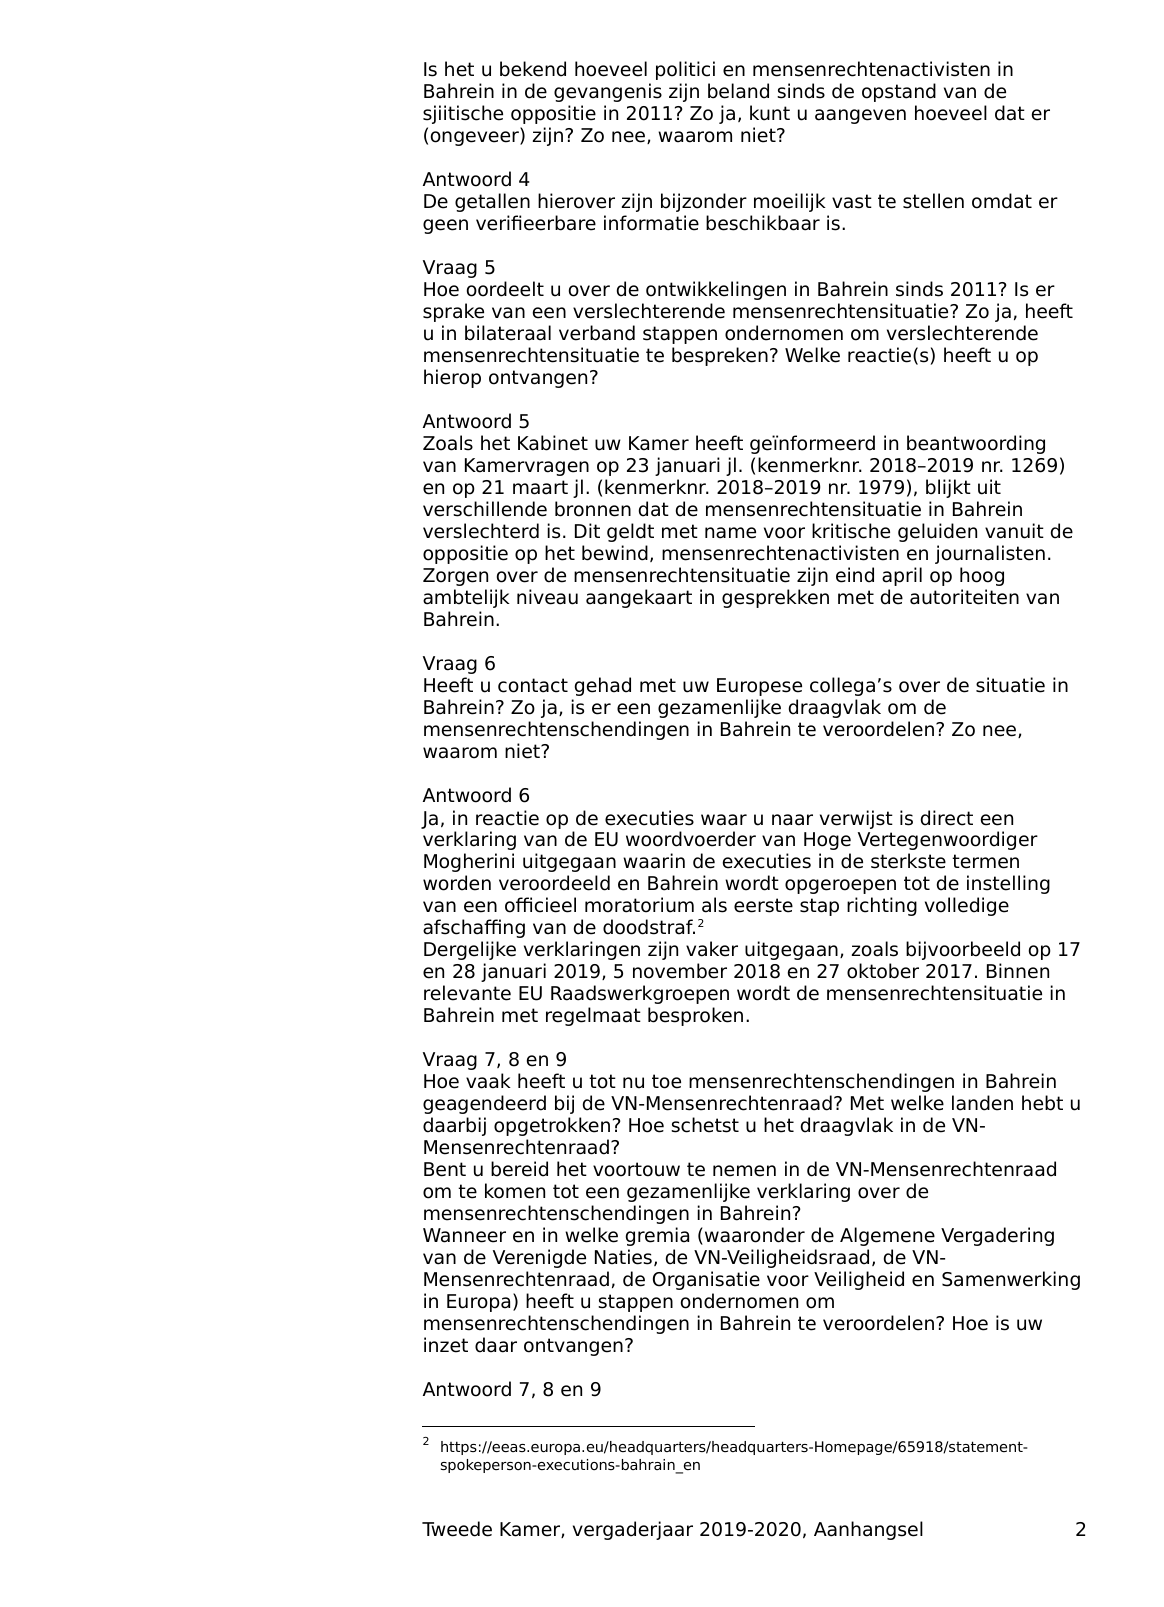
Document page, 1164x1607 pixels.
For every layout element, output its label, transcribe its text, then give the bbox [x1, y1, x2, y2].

text Heeft u contact gehad met uw Europese collega’s over de situatie in Bahrein? Zo ja, is er een gezamenlijke draagvlak om de mensenrechtenschendingen in Bahrein te veroordelen? Zo nee, waarom niet? [422, 675, 1087, 763]
text Wanneer en in welke gremia (waaronder de Algemene Vergadering van de Verenigde Naties, de VN-Veiligheidsraad, de VN-Mensenrechtenraad, de Organisatie voor Veiligheid en Samenwerking in Europa) heeft u stappen ondernomen om mensenrechtenschendingen in Bahrein te veroordelen? Hoe is uw inzet daar ontvangen? [422, 1225, 1087, 1357]
text Antwoord 7, 8 en 9 [422, 1379, 1087, 1401]
text https://eeas.europa.eu/headquarters/headquarters-Homepage/65918/statement-spokeperson-executions-bahrain_en [422, 1435, 1087, 1474]
text Is het u bekend hoeveel politici en mensenrechtenactivisten in Bahrein in de gevangenis zijn beland sinds de opstand van de sjiitische oppositie in 2011? Zo ja, kunt u aangeven hoeveel dat er (ongeveer) zijn? Zo nee, waarom niet? [422, 59, 1087, 147]
text Zoals het Kabinet uw Kamer heeft geïnformeerd in beantwoording van Kamervragen op 23 januari jl. (kenmerknr. 2018–2019 nr. 1269) en op 21 maart jl. (kenmerknr. 2018–2019 nr. 1979), blijkt uit verschillende bronnen dat de mensenrechtensituatie in Bahrein verslechterd is. Dit geldt met name voor kritische geluiden vanuit de oppositie op het bewind, mensenrechtenactivisten en journalisten. Zorgen over de mensenrechtensituatie zijn eind april op hoog ambtelijk niveau aangekaart in gesprekken met de autoriteiten van Bahrein. [422, 433, 1087, 631]
text De getallen hierover zijn bijzonder moeilijk vast te stellen omdat er geen verifieerbare informatie beschikbaar is. [422, 191, 1087, 235]
text Vraag 7, 8 en 9 [422, 1049, 1087, 1071]
text Ja, in reactie op de executies waar u naar verwijst is direct een verklaring van de EU woordvoerder van Hoge Vertegenwoordiger Mogherini uitgegaan waarin de executies in de sterkste termen worden veroordeeld en Bahrein wordt opgeroepen tot de instelling van een officieel moratorium als eerste stap richting volledige afschaffing van de doodstraf. [422, 807, 1087, 939]
text Antwoord 5 [422, 411, 1087, 433]
text Antwoord 6 [422, 785, 1087, 807]
text Hoe vaak heeft u tot nu toe mensenrechtenschendingen in Bahrein geagendeerd bij de VN-Mensenrechtenraad? Met welke landen hebt u daarbij opgetrokken? Hoe schetst u het draagvlak in de VN-Mensenrechtenraad? [422, 1071, 1087, 1159]
text Vraag 6 [422, 653, 1087, 675]
text Bent u bereid het voortouw te nemen in de VN-Mensenrechtenraad om te komen tot een gezamenlijke verklaring over de mensenrechtenschendingen in Bahrein? [422, 1159, 1087, 1225]
text Dergelijke verklaringen zijn vaker uitgegaan, zoals bijvoorbeeld op 17 en 28 januari 2019, 5 november 2018 en 27 oktober 2017. Binnen relevante EU Raadswerkgroepen wordt de mensenrechtensituatie in Bahrein met regelmaat besproken. [422, 939, 1087, 1027]
text Vraag 5 [422, 257, 1087, 279]
text Antwoord 4 [422, 169, 1087, 191]
text Hoe oordeelt u over de ontwikkelingen in Bahrein sinds 2011? Is er sprake van een verslechterende mensenrechtensituatie? Zo ja, heeft u in bilateraal verband stappen ondernomen om verslechterende mensenrechtensituatie te bespreken? Welke reactie(s) heeft u op hierop ontvangen? [422, 279, 1087, 389]
